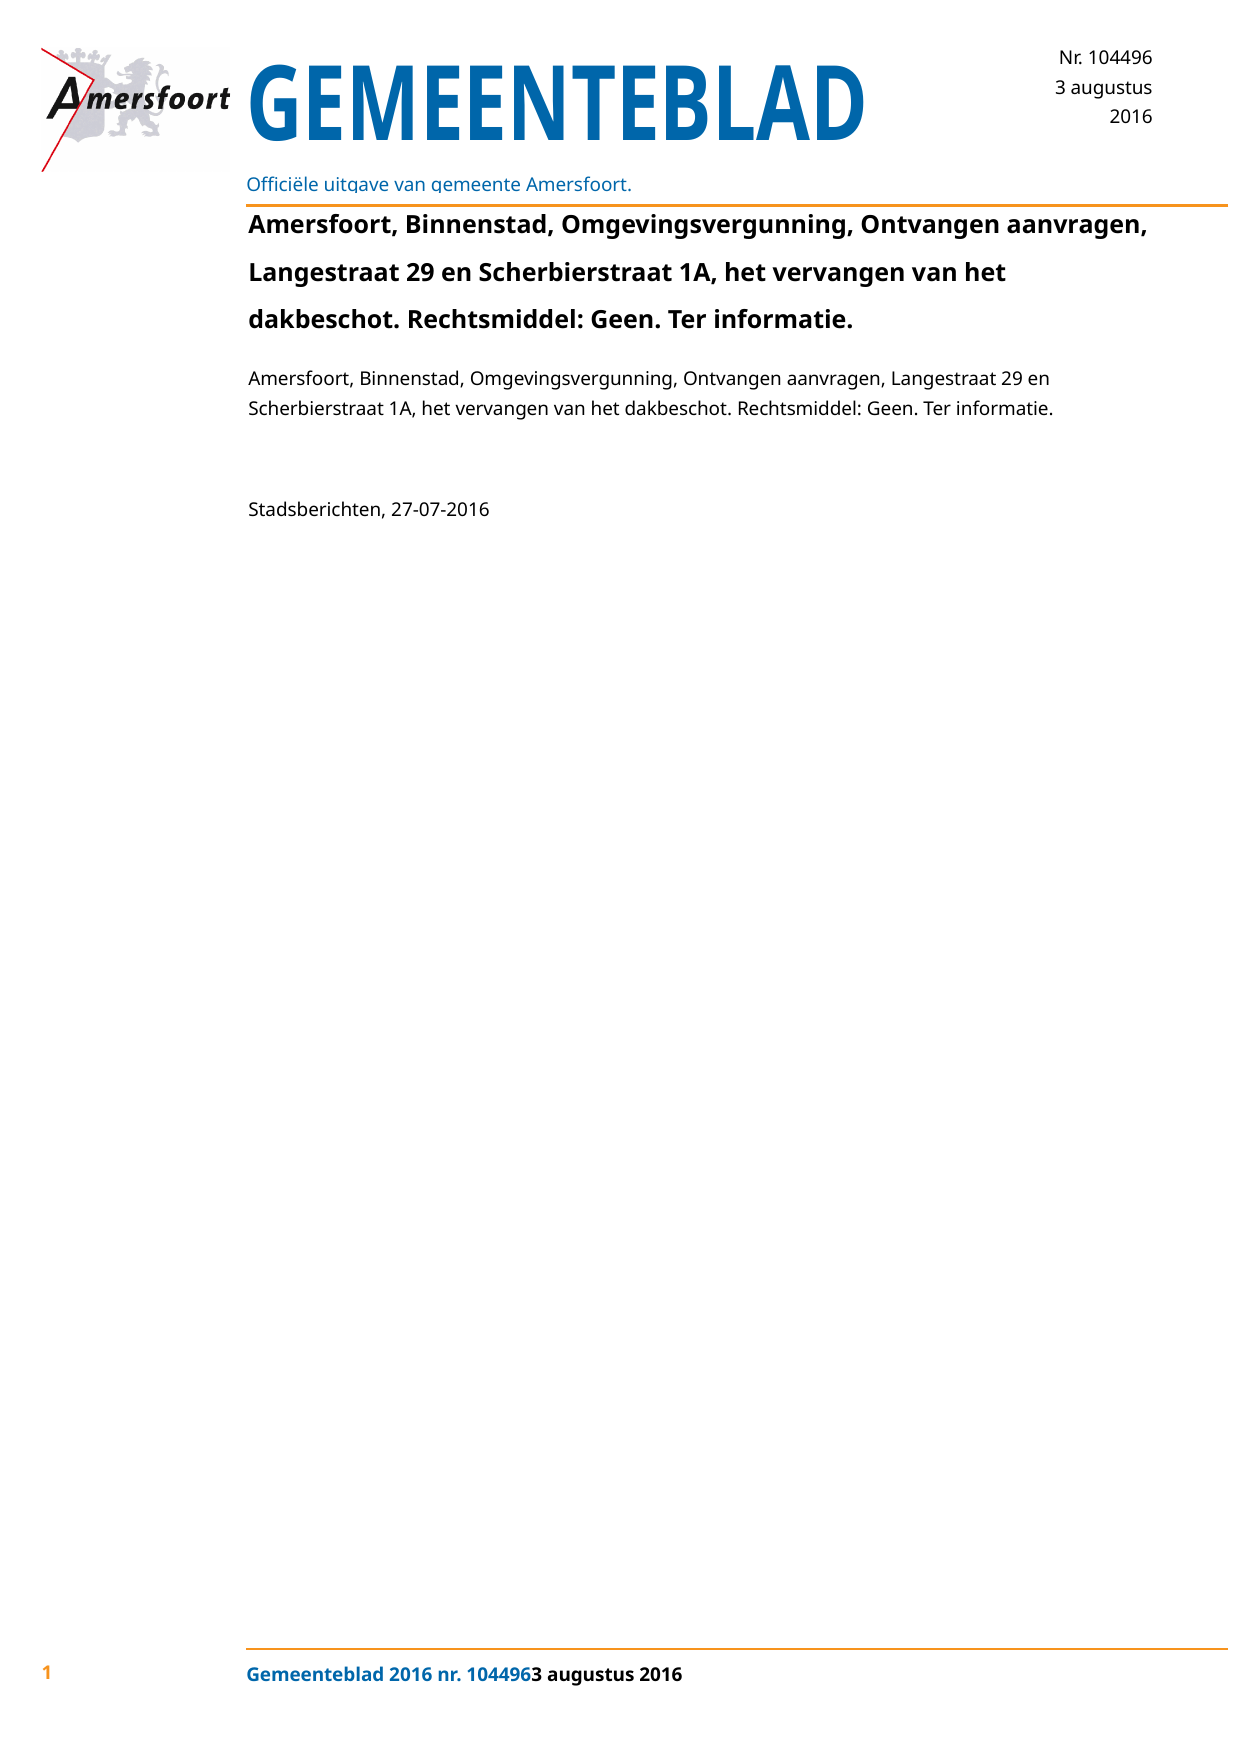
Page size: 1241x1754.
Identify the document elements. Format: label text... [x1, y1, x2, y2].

text Amersfoort, Binnenstad, Omgevingsvergunning, Ontvangen aanvragen, Langestraat 29 en Scherbierstraat 1A, het vervangen van het dakbeschot. Rechtsmiddel: Geen. Ter informatie. [248, 366, 1152, 421]
text Amersfoort, Binnenstad, Omgevingsvergunning, Ontvangen aanvragen, Langestraat 29 en Scherbierstraat 1A, het vervangen van het dakbeschot. Rechtsmiddel: Geen. Ter informatie. [248, 207, 1152, 336]
picture [41, 47, 231, 172]
text Stadsberichten, 27-07-2016 [248, 496, 1152, 522]
